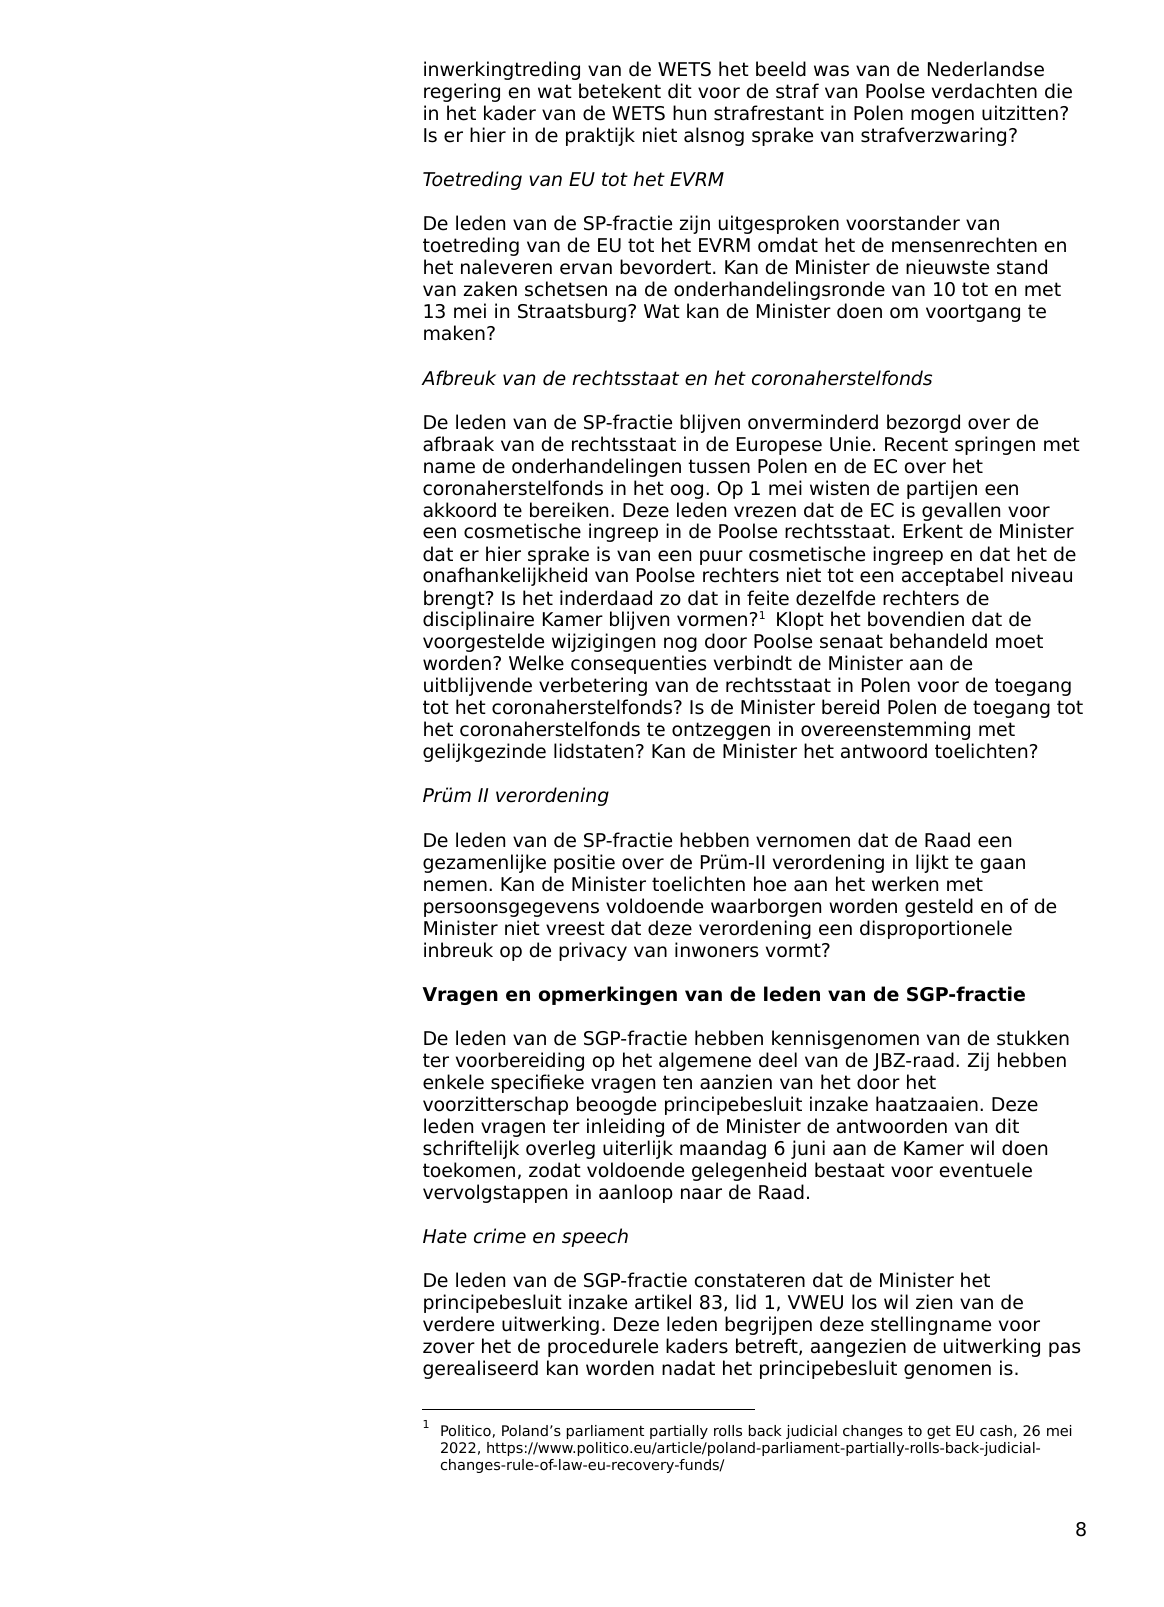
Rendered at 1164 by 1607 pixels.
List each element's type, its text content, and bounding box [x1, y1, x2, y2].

text De leden van de SGP-fractie hebben kennisgenomen van de stukken ter voorbereiding op het algemene deel van de JBZ-raad. Zij hebben enkele specifieke vragen ten aanzien van het door het voorzitterschap beoogde principebesluit inzake haatzaaien. Deze leden vragen ter inleiding of de Minister de antwoorden van dit schriftelijk overleg uiterlijk maandag 6 juni aan de Kamer wil doen toekomen, zodat voldoende gelegenheid bestaat voor eventuele vervolgstappen in aanloop naar de Raad. [422, 1028, 1087, 1204]
text De leden van de SP-fractie zijn uitgesproken voorstander van toetreding van de EU tot het EVRM omdat het de mensenrechten en het naleveren ervan bevordert. Kan de Minister de nieuwste stand van zaken schetsen na de onderhandelingsronde van 10 tot en met 13 mei in Straatsburg? Wat kan de Minister doen om voortgang te maken? [422, 213, 1087, 345]
text inwerkingtreding van de WETS het beeld was van de Nederlandse regering en wat betekent dit voor de straf van Poolse verdachten die in het kader van de WETS hun strafrestant in Polen mogen uitzitten? Is er hier in de praktijk niet alsnog sprake van strafverzwaring? [422, 59, 1087, 147]
subtitle Toetreding van EU tot het EVRM [422, 169, 1087, 191]
subtitle Prüm II verordening [422, 785, 1087, 807]
subtitle Afbreuk van de rechtsstaat en het coronaherstelfonds [422, 367, 1087, 389]
text De leden van de SP-fractie hebben vernomen dat de Raad een gezamenlijke positie over de Prüm-II verordening in lijkt te gaan nemen. Kan de Minister toelichten hoe aan het werken met persoonsgegevens voldoende waarborgen worden gesteld en of de Minister niet vreest dat deze verordening een disproportionele inbreuk op de privacy van inwoners vormt? [422, 829, 1087, 961]
text Politico, Poland’s parliament partially rolls back judicial changes to get EU cash, 26 mei 2022, https://www.politico.eu/article/poland-parliament-partially-rolls-back-judicial-changes-rule-of-law-eu-recovery-funds/ [422, 1418, 1087, 1474]
text De leden van de SGP-fractie constateren dat de Minister het principebesluit inzake artikel 83, lid 1, VWEU los wil zien van de verdere uitwerking. Deze leden begrijpen deze stellingname voor zover het de procedurele kaders betreft, aangezien de uitwerking pas gerealiseerd kan worden nadat het principebesluit genomen is. [422, 1270, 1087, 1380]
text Hate crime en speech [422, 1226, 1087, 1248]
subtitle Vragen en opmerkingen van de leden van de SGP-fractie [422, 984, 1087, 1006]
text De leden van de SP-fractie blijven onverminderd bezorgd over de afbraak van de rechtsstaat in de Europese Unie. Recent springen met name de onderhandelingen tussen Polen en de EC over het coronaherstelfonds in het oog. Op 1 mei wisten de partijen een akkoord te bereiken. Deze leden vrezen dat de EC is gevallen voor een cosmetische ingreep in de Poolse rechtsstaat. Erkent de Minister dat er hier sprake is van een puur cosmetische ingreep en dat het de onafhankelijkheid van Poolse rechters niet tot een acceptabel niveau brengt? Is het inderdaad zo dat in feite dezelfde rechters de disciplinaire Kamer blijven vormen? Klopt het bovendien dat de voorgestelde wijzigingen nog door Poolse senaat behandeld moet worden? Welke consequenties verbindt de Minister aan de uitblijvende verbetering van de rechtsstaat in Polen voor de toegang tot het coronaherstelfonds? Is de Minister bereid Polen de toegang tot het coronaherstelfonds te ontzeggen in overeenstemming met gelijkgezinde lidstaten? Kan de Minister het antwoord toelichten? [422, 412, 1087, 763]
